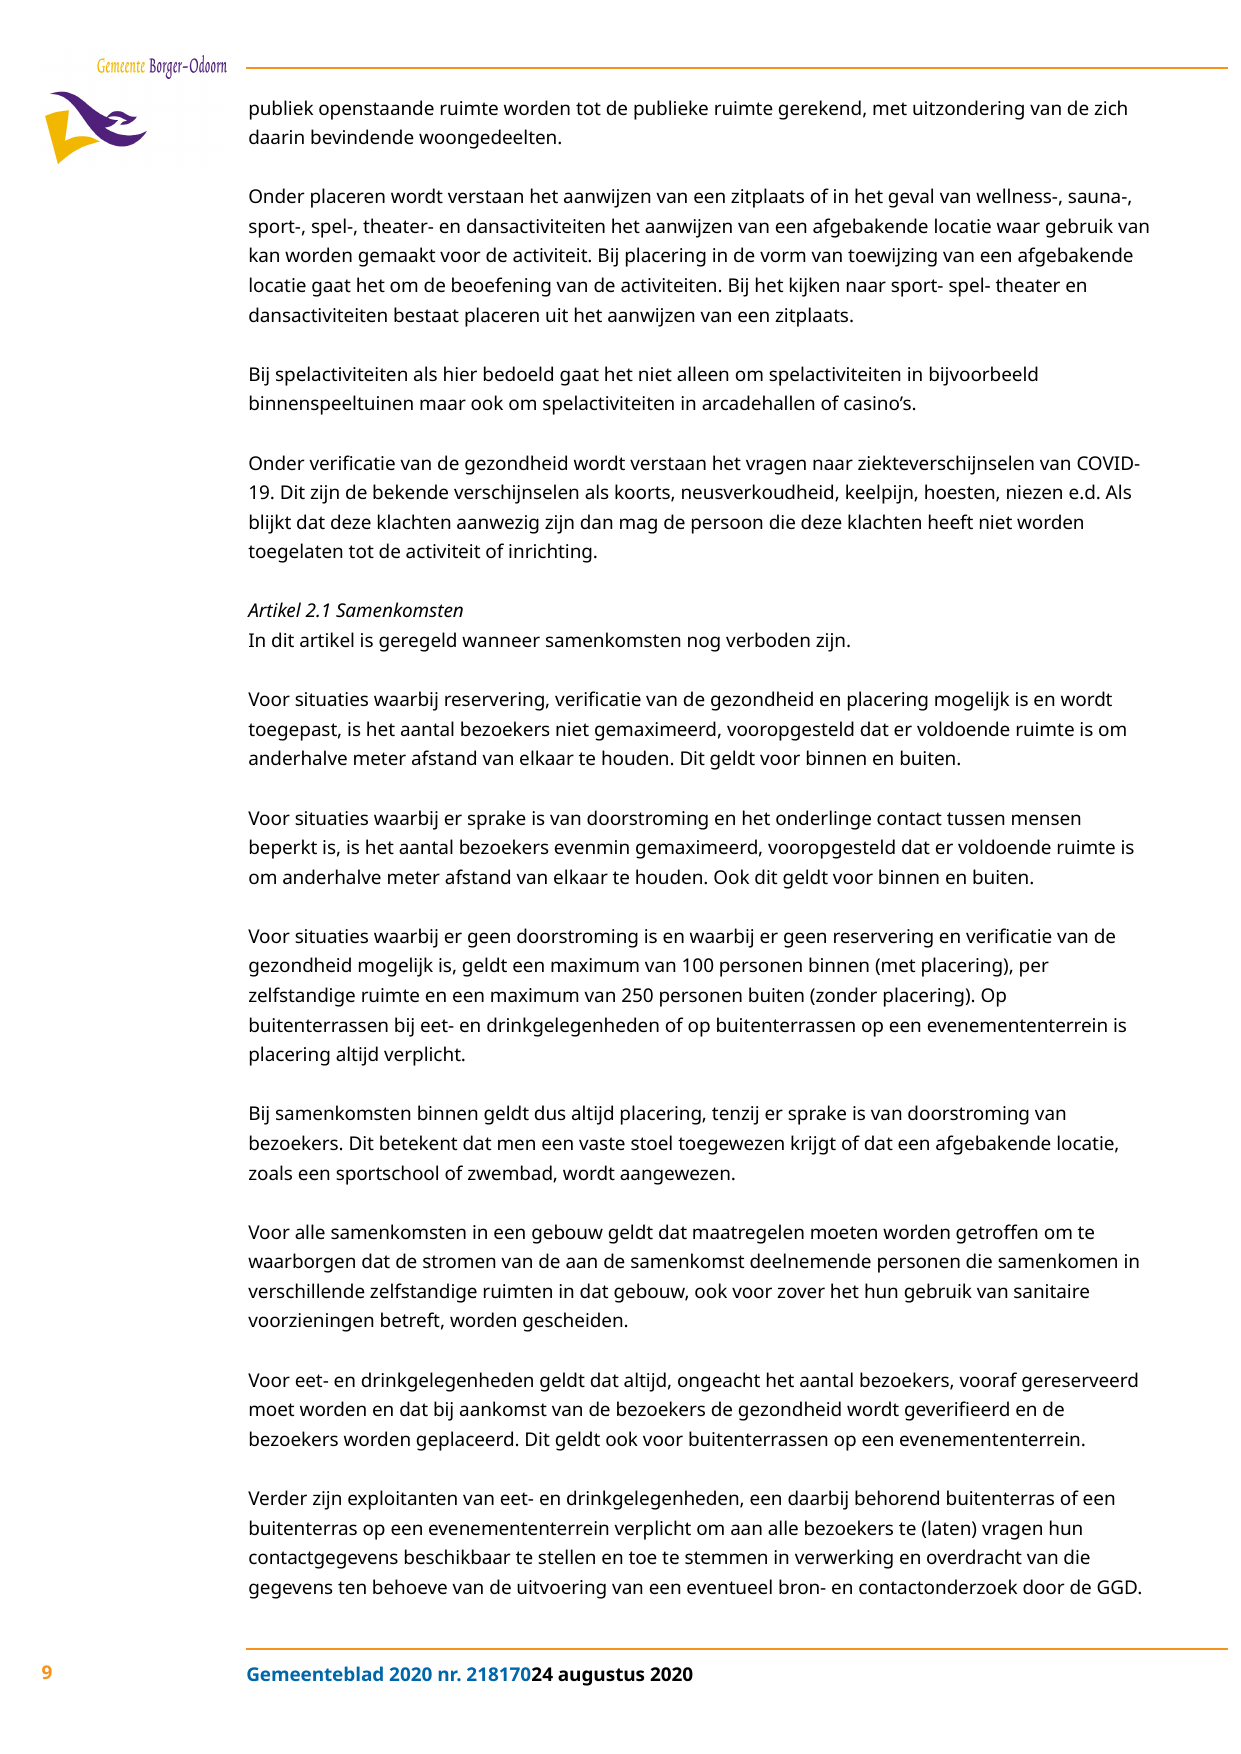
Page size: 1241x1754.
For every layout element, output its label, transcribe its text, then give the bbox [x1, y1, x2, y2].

text Voor situaties waarbij er geen doorstroming is en waarbij er geen reservering en verificatie van de gezondheid mogelijk is, geldt een maximum van 100 personen binnen (met placering), per zelfstandige ruimte en een maximum van 250 personen buiten (zonder placering). Op buitenterrassen bij eet- en drinkgelegenheden of op buitenterrassen op een evenemententerrein is placering altijd verplicht. [248, 923, 1152, 1067]
text Onder placeren wordt verstaan het aanwijzen van een zitplaats of in het geval van wellness-, sauna-, sport-, spel-, theater- en dansactiviteiten het aanwijzen van een afgebakende locatie waar gebruik van kan worden gemaakt voor de activiteit. Bij placering in de vorm van toewijzing van een afgebakende locatie gaat het om de beoefening van de activiteiten. Bij het kijken naar sport- spel- theater en dansactiviteiten bestaat placeren uit het aanwijzen van een zitplaats. [248, 183, 1152, 328]
text Onder verificatie van de gezondheid wordt verstaan het vragen naar ziekteverschijnselen van COVID-19. Dit zijn de bekende verschijnselen als koorts, neusverkoudheid, keelpijn, hoesten, niezen e.d. Als blijkt dat deze klachten aanwezig zijn dan mag de persoon die deze klachten heeft niet worden toegelaten tot de activiteit of inrichting. [248, 450, 1152, 564]
text Voor eet- en drinkgelegenheden geldt dat altijd, ongeacht het aantal bezoekers, vooraf gereserveerd moet worden en dat bij aankomst van de bezoekers de gezondheid wordt geverifieerd en de bezoekers worden geplaceerd. Dit geldt ook voor buitenterrassen op een evenemententerrein. [248, 1367, 1152, 1452]
text Voor alle samenkomsten in een gebouw geldt dat maatregelen moeten worden getroffen om te waarborgen dat de stromen van de aan de samenkomst deelnemende personen die samenkomen in verschillende zelfstandige ruimten in dat gebouw, ook voor zover het hun gebruik van sanitaire voorzieningen betreft, worden gescheiden. [248, 1219, 1152, 1333]
text Voor situaties waarbij reservering, verificatie van de gezondheid en placering mogelijk is en wordt toegepast, is het aantal bezoekers niet gemaximeerd, vooropgesteld dat er voldoende ruimte is om anderhalve meter afstand van elkaar te houden. Dit geldt voor binnen en buiten. [248, 686, 1152, 771]
text Artikel 2.1 Samenkomsten [248, 598, 1152, 623]
text publiek openstaande ruimte worden tot de publieke ruimte gerekend, met uitzondering van de zich daarin bevindende woongedeelten. [248, 95, 1152, 150]
text Bij spelactiviteiten als hier bedoeld gaat het niet alleen om spelactiviteiten in bijvoorbeeld binnenspeeltuinen maar ook om spelactiviteiten in arcadehallen of casino’s. [248, 361, 1152, 416]
text In dit artikel is geregeld wanneer samenkomsten nog verboden zijn. [248, 627, 1152, 653]
picture [41, 47, 231, 172]
text Bij samenkomsten binnen geldt dus altijd placering, tenzij er sprake is van doorstroming van bezoekers. Dit betekent dat men een vaste stoel toegewezen krijgt of dat een afgebakende locatie, zoals een sportschool of zwembad, wordt aangewezen. [248, 1101, 1152, 1186]
text Verder zijn exploitanten van eet- en drinkgelegenheden, een daarbij behorend buitenterras of een buitenterras op een evenemententerrein verplicht om aan alle bezoekers te (laten) vragen hun contactgegevens beschikbaar te stellen en toe te stemmen in verwerking en overdracht van die gegevens ten behoeve van de uitvoering van een eventueel bron- en contactonderzoek door de GGD. [248, 1485, 1152, 1600]
text Voor situaties waarbij er sprake is van doorstroming en het onderlinge contact tussen mensen beperkt is, is het aantal bezoekers evenmin gemaximeerd, vooropgesteld dat er voldoende ruimte is om anderhalve meter afstand van elkaar te houden. Ook dit geldt voor binnen en buiten. [248, 805, 1152, 890]
